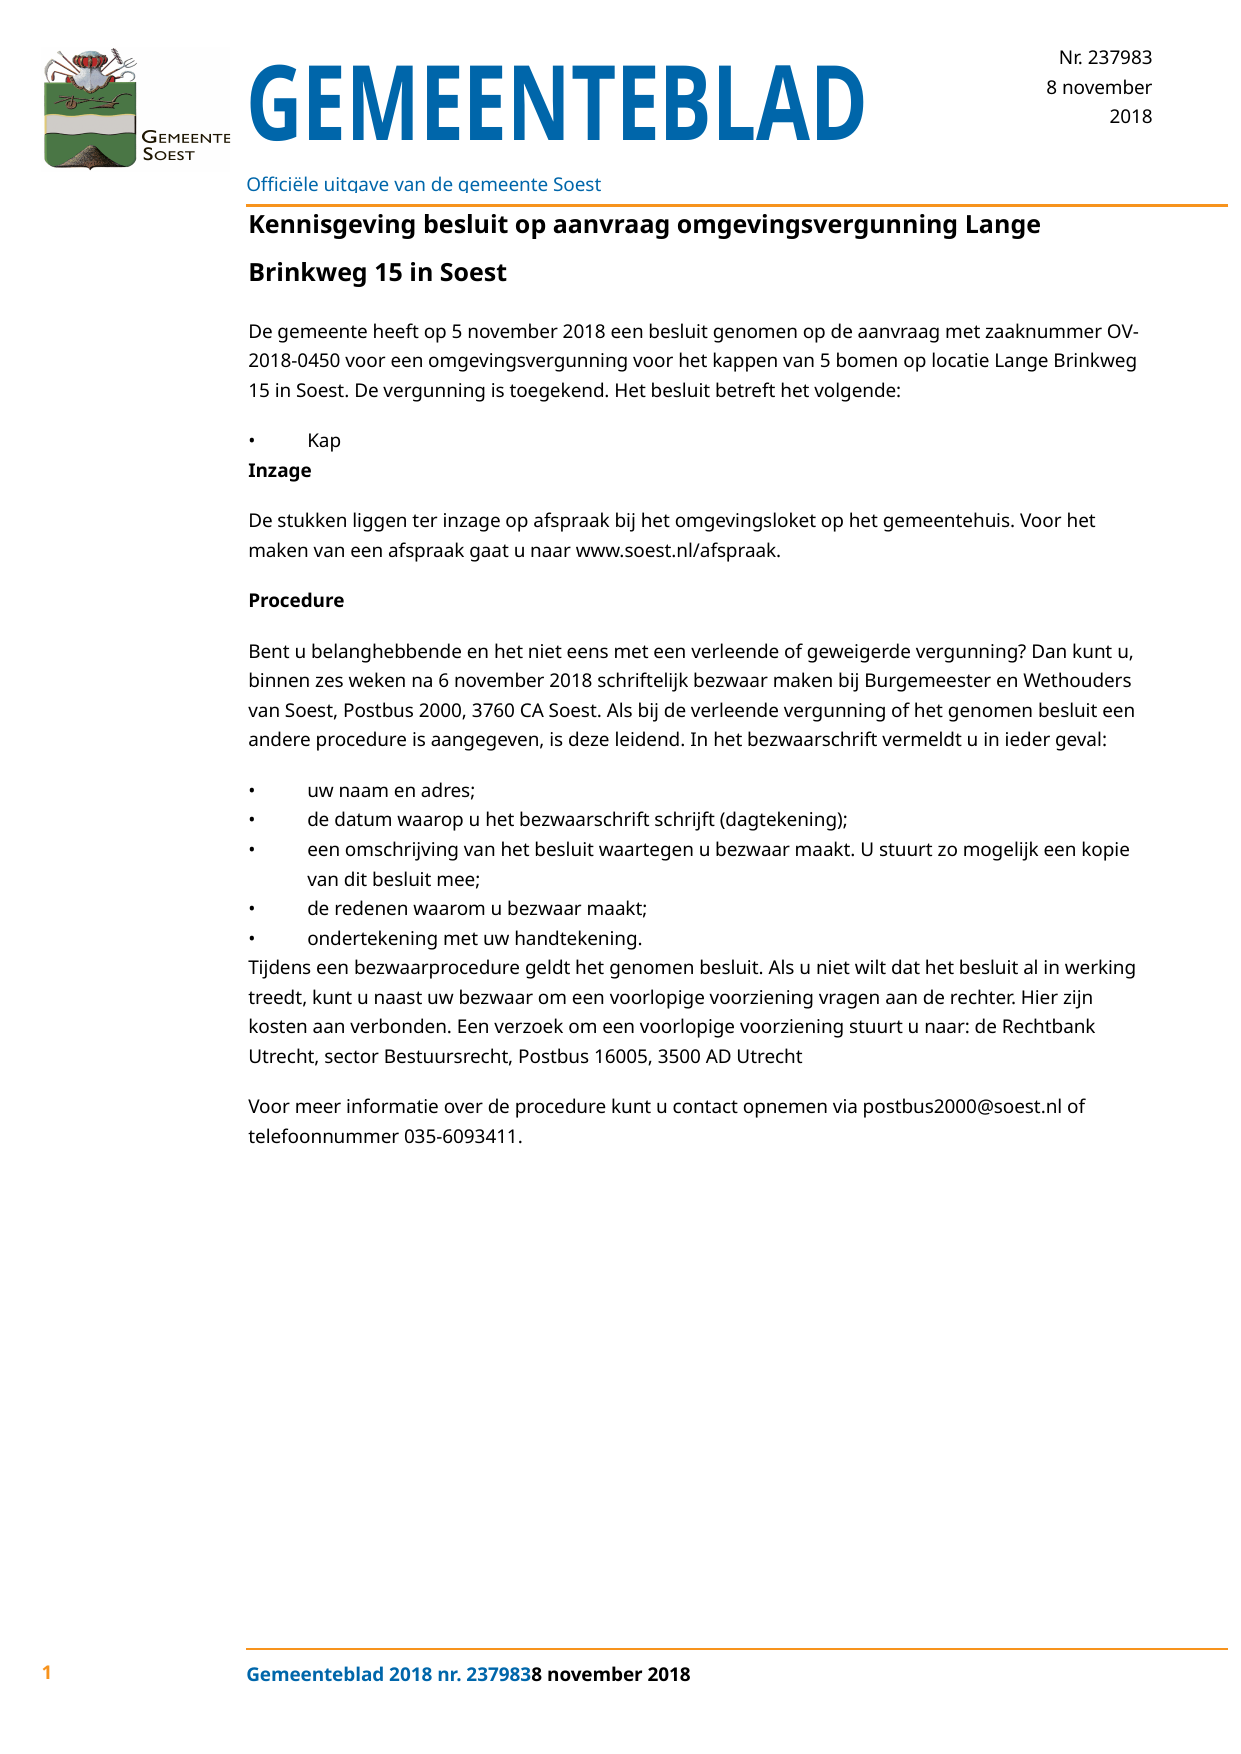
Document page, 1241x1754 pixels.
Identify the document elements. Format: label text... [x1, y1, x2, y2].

text Tijdens een bezwaarprocedure geldt het genomen besluit. Als u niet wilt dat het besluit al in werking treedt, kunt u naast uw bezwaar om een voorlopige voorziening vragen aan de rechter. Hier zijn kosten aan verbonden. Een verzoek om een voorlopige voorziening stuurt u naar: de Rechtbank Utrecht, sector Bestuursrecht, Postbus 16005, 3500 AD Utrecht [248, 954, 1152, 1069]
text De gemeente heeft op 5 november 2018 een besluit genomen op de aanvraag met zaaknummer OV-2018-0450 voor een omgevingsvergunning voor het kappen van 5 bomen op locatie Lange Brinkweg 15 in Soest. De vergunning is toegekend. Het besluit betreft het volgende: [248, 318, 1152, 403]
text Inzage [248, 457, 1152, 483]
list uw naam en adres; [248, 777, 1152, 803]
text Voor meer informatie over de procedure kunt u contact opnemen via postbus2000@soest.nl of telefoonnummer 035-6093411. [248, 1094, 1152, 1149]
list de datum waarop u het bezwaarschrift schrijft (dagtekening); [248, 807, 1152, 832]
list Kap [248, 427, 1152, 453]
text Procedure [248, 587, 1152, 613]
text Bent u belanghebbende en het niet eens met een verleende of geweigerde vergunning? Dan kunt u, binnen zes weken na 6 november 2018 schriftelijk bezwaar maken bij Burgemeester en Wethouders van Soest, Postbus 2000, 3760 CA Soest. Als bij de verleende vergunning of het genomen besluit een andere procedure is aangegeven, is deze leidend. In het bezwaarschrift vermeldt u in ieder geval: [248, 638, 1152, 752]
text Kennisgeving besluit op aanvraag omgevingsvergunning Lange Brinkweg 15 in Soest [248, 207, 1152, 288]
picture [41, 47, 231, 172]
text De stukken liggen ter inzage op afspraak bij het omgevingsloket op het gemeentehuis. Voor het maken van een afspraak gaat u naar www.soest.nl/afspraak. [248, 507, 1152, 563]
list ondertekening met uw handtekening. [248, 925, 1152, 951]
list de redenen waarom u bezwaar maakt; [248, 895, 1152, 921]
list een omschrijving van het besluit waartegen u bezwaar maakt. U stuurt zo mogelijk een kopie van dit besluit mee; [248, 836, 1152, 892]
